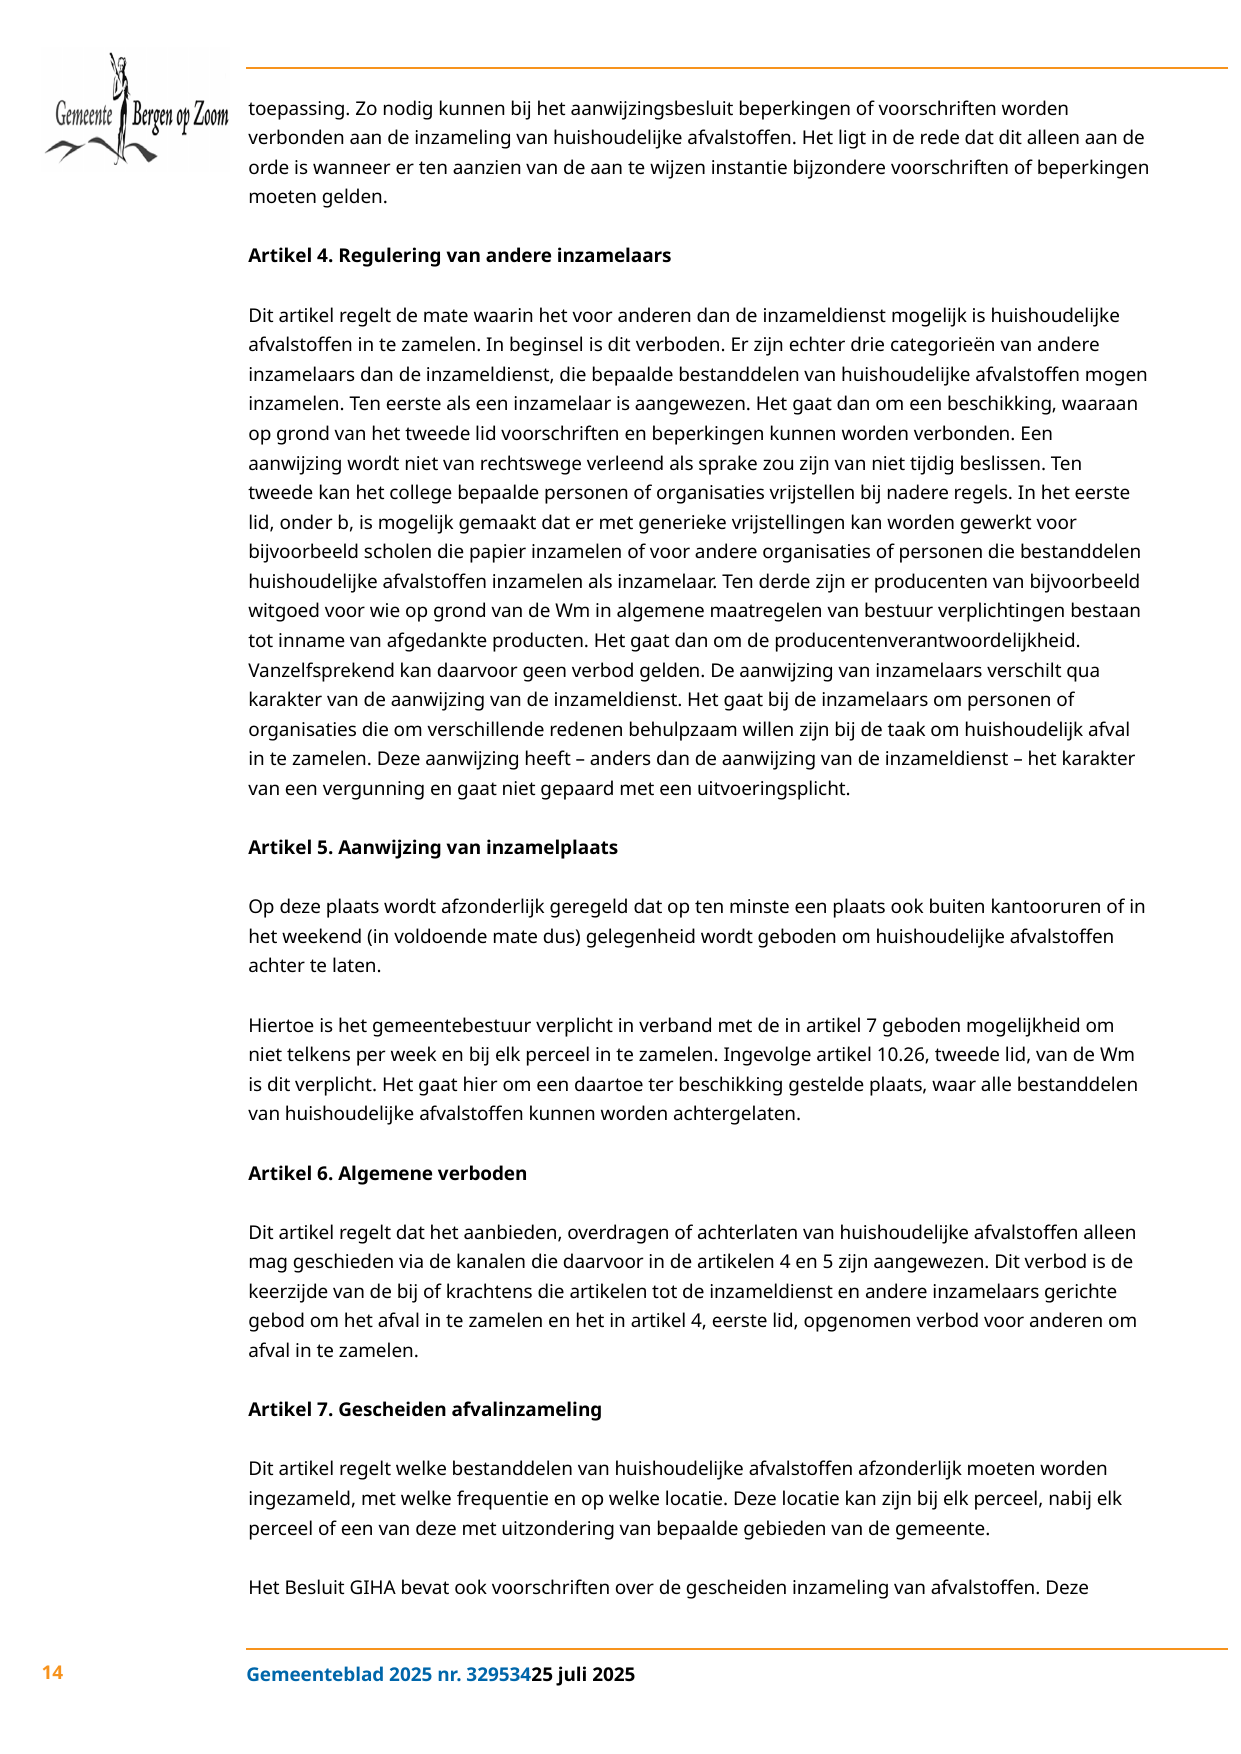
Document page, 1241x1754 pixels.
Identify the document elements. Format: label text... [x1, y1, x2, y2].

text Hiertoe is het gemeentebestuur verplicht in verband met de in artikel 7 geboden mogelijkheid om niet telkens per week en bij elk perceel in te zamelen. Ingevolge artikel 10.26, tweede lid, van de Wm is dit verplicht. Het gaat hier om een daartoe ter beschikking gestelde plaats, waar alle bestanddelen van huishoudelijke afvalstoffen kunnen worden achtergelaten. [248, 1012, 1152, 1126]
text Op deze plaats wordt afzonderlijk geregeld dat op ten minste een plaats ook buiten kantooruren of in het weekend (in voldoende mate dus) gelegenheid wordt geboden om huishoudelijke afvalstoffen achter te laten. [248, 893, 1152, 978]
text Dit artikel regelt welke bestanddelen van huishoudelijke afvalstoffen afzonderlijk moeten worden ingezameld, met welke frequentie en op welke locatie. Deze locatie kan zijn bij elk perceel, nabij elk perceel of een van deze met uitzondering van bepaalde gebieden van de gemeente. [248, 1456, 1152, 1541]
text toepassing. Zo nodig kunnen bij het aanwijzingsbesluit beperkingen of voorschriften worden verbonden aan de inzameling van huishoudelijke afvalstoffen. Het ligt in de rede dat dit alleen aan de orde is wanneer er ten aanzien van de aan te wijzen instantie bijzondere voorschriften of beperkingen moeten gelden. [248, 95, 1152, 209]
text Het Besluit GIHA bevat ook voorschriften over de gescheiden inzameling van afvalstoffen. Deze [248, 1574, 1152, 1600]
text Dit artikel regelt dat het aanbieden, overdragen of achterlaten van huishoudelijke afvalstoffen alleen mag geschieden via de kanalen die daarvoor in de artikelen 4 en 5 zijn aangewezen. Dit verbod is de keerzijde van de bij of krachtens die artikelen tot de inzameldienst en andere inzamelaars gerichte gebod om het afval in te zamelen en het in artikel 4, eerste lid, opgenomen verbod voor anderen om afval in te zamelen. [248, 1219, 1152, 1363]
text Artikel 5. Aanwijzing van inzamelplaats [248, 834, 1152, 860]
text Artikel 7. Gescheiden afvalinzameling [248, 1396, 1152, 1422]
picture [41, 47, 231, 172]
text Artikel 4. Regulering van andere inzamelaars [248, 243, 1152, 268]
text Artikel 6. Algemene verboden [248, 1160, 1152, 1186]
text Dit artikel regelt de mate waarin het voor anderen dan de inzameldienst mogelijk is huishoudelijke afvalstoffen in te zamelen. In beginsel is dit verboden. Er zijn echter drie categorieën van andere inzamelaars dan de inzameldienst, die bepaalde bestanddelen van huishoudelijke afvalstoffen mogen inzamelen. Ten eerste als een inzamelaar is aangewezen. Het gaat dan om een beschikking, waaraan op grond van het tweede lid voorschriften en beperkingen kunnen worden verbonden. Een aanwijzing wordt niet van rechtswege verleend als sprake zou zijn van niet tijdig beslissen. Ten tweede kan het college bepaalde personen of organisaties vrijstellen bij nadere regels. In het eerste lid, onder b, is mogelijk gemaakt dat er met generieke vrijstellingen kan worden gewerkt voor bijvoorbeeld scholen die papier inzamelen of voor andere organisaties of personen die bestanddelen huishoudelijke afvalstoffen inzamelen als inzamelaar. Ten derde zijn er producenten van bijvoorbeeld witgoed voor wie op grond van de Wm in algemene maatregelen van bestuur verplichtingen bestaan tot inname van afgedankte producten. Het gaat dan om de producentenverantwoordelijkheid. Vanzelfsprekend kan daarvoor geen verbod gelden. De aanwijzing van inzamelaars verschilt qua karakter van de aanwijzing van de inzameldienst. Het gaat bij de inzamelaars om personen of organisaties die om verschillende redenen behulpzaam willen zijn bij de taak om huishoudelijk afval in te zamelen. Deze aanwijzing heeft – anders dan de aanwijzing van de inzameldienst – het karakter van een vergunning en gaat niet gepaard met een uitvoeringsplicht. [248, 302, 1152, 801]
